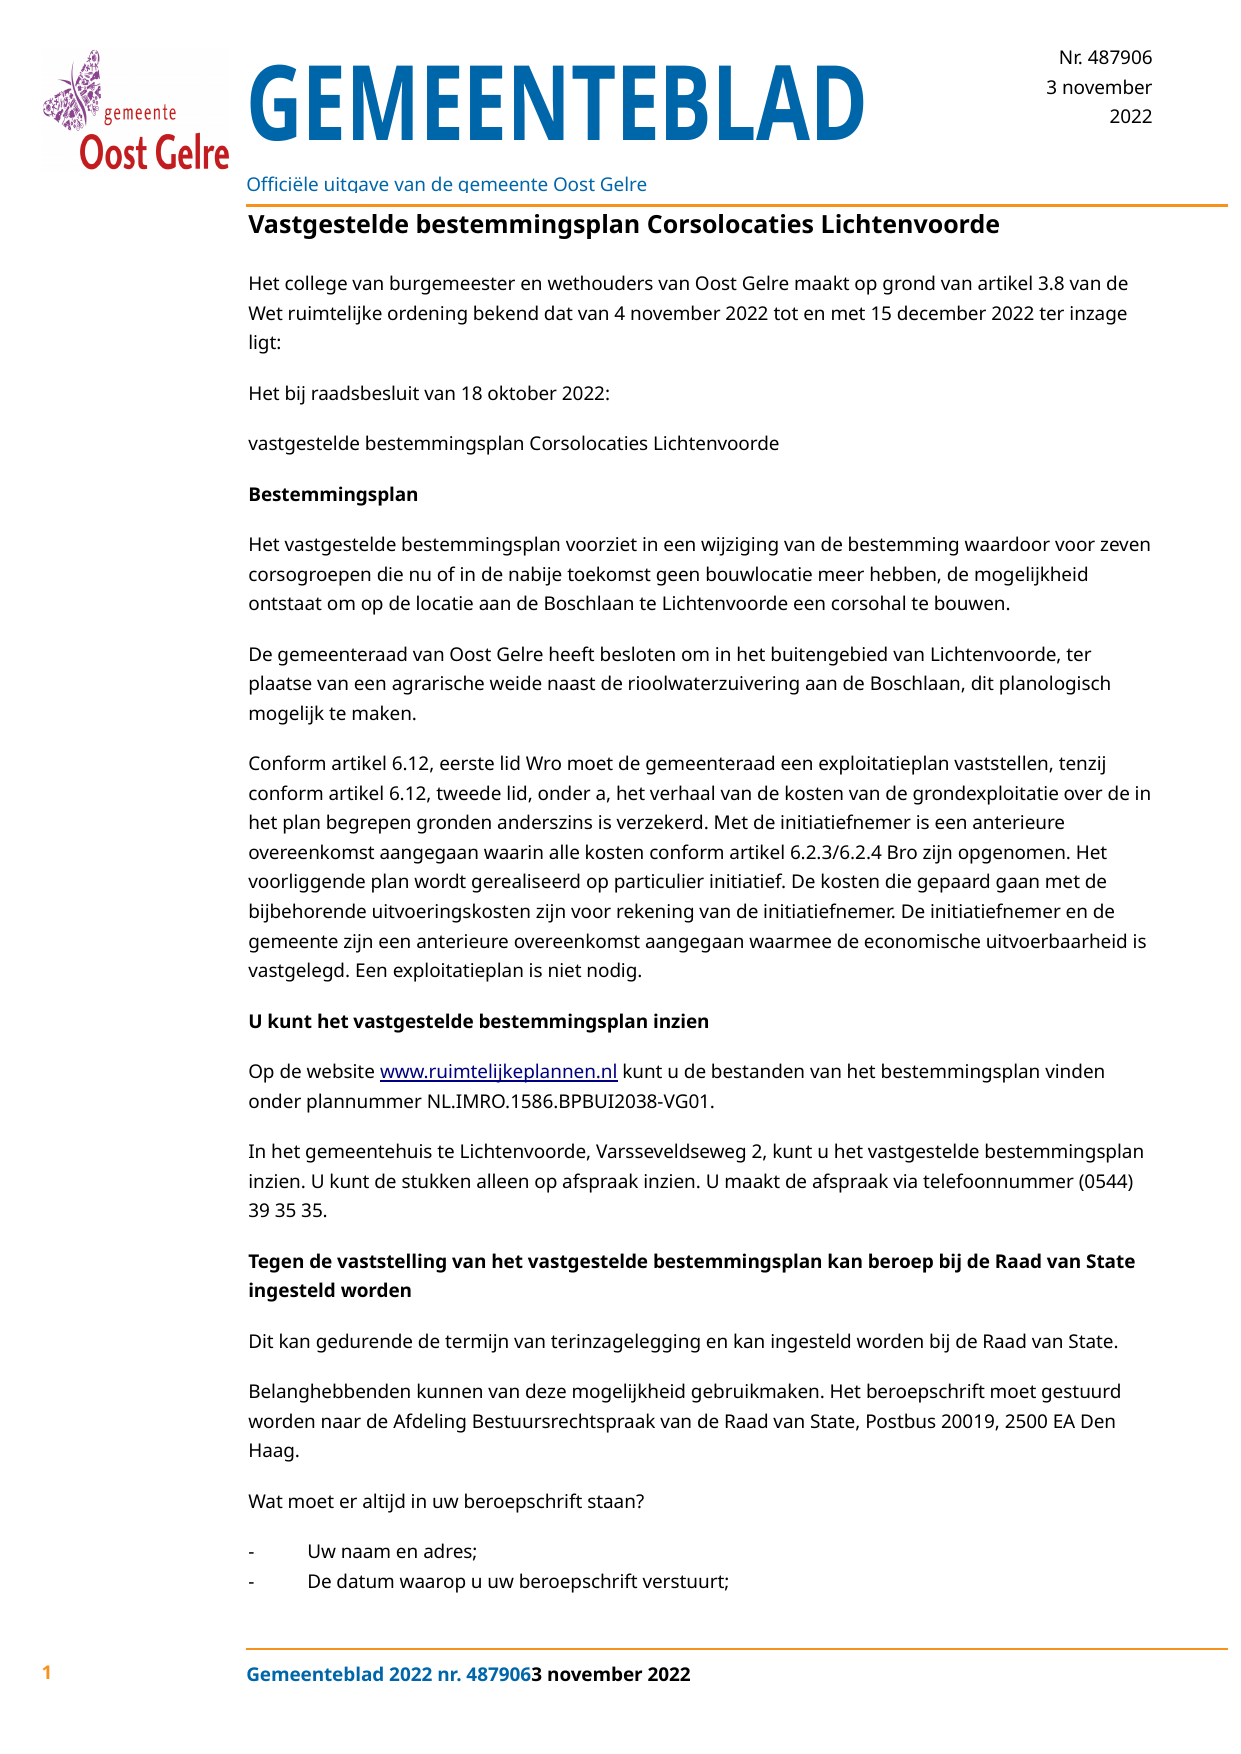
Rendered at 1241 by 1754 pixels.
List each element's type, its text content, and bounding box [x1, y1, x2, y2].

list Uw naam en adres; [248, 1538, 1152, 1564]
text U kunt het vastgestelde bestemmingsplan inzien [248, 1008, 1152, 1033]
text vastgestelde bestemmingsplan Corsolocaties Lichtenvoorde [248, 430, 1152, 456]
text Wat moet er altijd in uw beroepschrift staan? [248, 1488, 1152, 1513]
text Het bij raadsbesluit van 18 oktober 2022: [248, 380, 1152, 406]
text Tegen de vaststelling van het vastgestelde bestemmingsplan kan beroep bij de Raad van State ingesteld worden [248, 1248, 1152, 1303]
text Vastgestelde bestemmingsplan Corsolocaties Lichtenvoorde [248, 207, 1152, 241]
text Belanghebbenden kunnen van deze mogelijkheid gebruikmaken. Het beroepschrift moet gestuurd worden naar de Afdeling Bestuursrechtspraak van de Raad van State, Postbus 20019, 2500 EA Den Haag. [248, 1378, 1152, 1463]
text Dit kan gedurende de termijn van terinzagelegging en kan ingesteld worden bij de Raad van State. [248, 1328, 1152, 1353]
picture [41, 47, 231, 172]
text De gemeenteraad van Oost Gelre heeft besloten om in het buitengebied van Lichtenvoorde, ter plaatse van een agrarische weide naast de rioolwaterzuivering aan de Boschlaan, dit planologisch mogelijk te maken. [248, 641, 1152, 726]
text Het college van burgemeester en wethouders van Oost Gelre maakt op grond van artikel 3.8 van de Wet ruimtelijke ordening bekend dat van 4 november 2022 tot en met 15 december 2022 ter inzage ligt: [248, 270, 1152, 355]
text Op de website www.ruimtelijkeplannen.nl kunt u de bestanden van het bestemmingsplan vinden onder plannummer NL.IMRO.1586.BPBUI2038-VG01. [248, 1058, 1152, 1113]
text Het vastgestelde bestemmingsplan voorziet in een wijziging van de bestemming waardoor voor zeven corsogroepen die nu of in de nabije toekomst geen bouwlocatie meer hebben, de mogelijkheid ontstaat om op de locatie aan de Boschlaan te Lichtenvoorde een corsohal te bouwen. [248, 531, 1152, 616]
text In het gemeentehuis te Lichtenvoorde, Varsseveldseweg 2, kunt u het vastgestelde bestemmingsplan inzien. U kunt de stukken alleen op afspraak inzien. U maakt de afspraak via telefoonnummer (0544) 39 35 35. [248, 1138, 1152, 1223]
text Bestemmingsplan [248, 481, 1152, 506]
list De datum waarop u uw beroepschrift verstuurt; [248, 1568, 1152, 1593]
text Conform artikel 6.12, eerste lid Wro moet de gemeenteraad een exploitatieplan vaststellen, tenzij conform artikel 6.12, tweede lid, onder a, het verhaal van de kosten van de grondexploitatie over de in het plan begrepen gronden anderszins is verzekerd. Met de initiatiefnemer is een anterieure overeenkomst aangegaan waarin alle kosten conform artikel 6.2.3/6.2.4 Bro zijn opgenomen. Het voorliggende plan wordt gerealiseerd op particulier initiatief. De kosten die gepaard gaan met de bijbehorende uitvoeringskosten zijn voor rekening van de initiatiefnemer. De initiatiefnemer en de gemeente zijn een anterieure overeenkomst aangegaan waarmee de economische uitvoerbaarheid is vastgelegd. Een exploitatieplan is niet nodig. [248, 750, 1152, 983]
